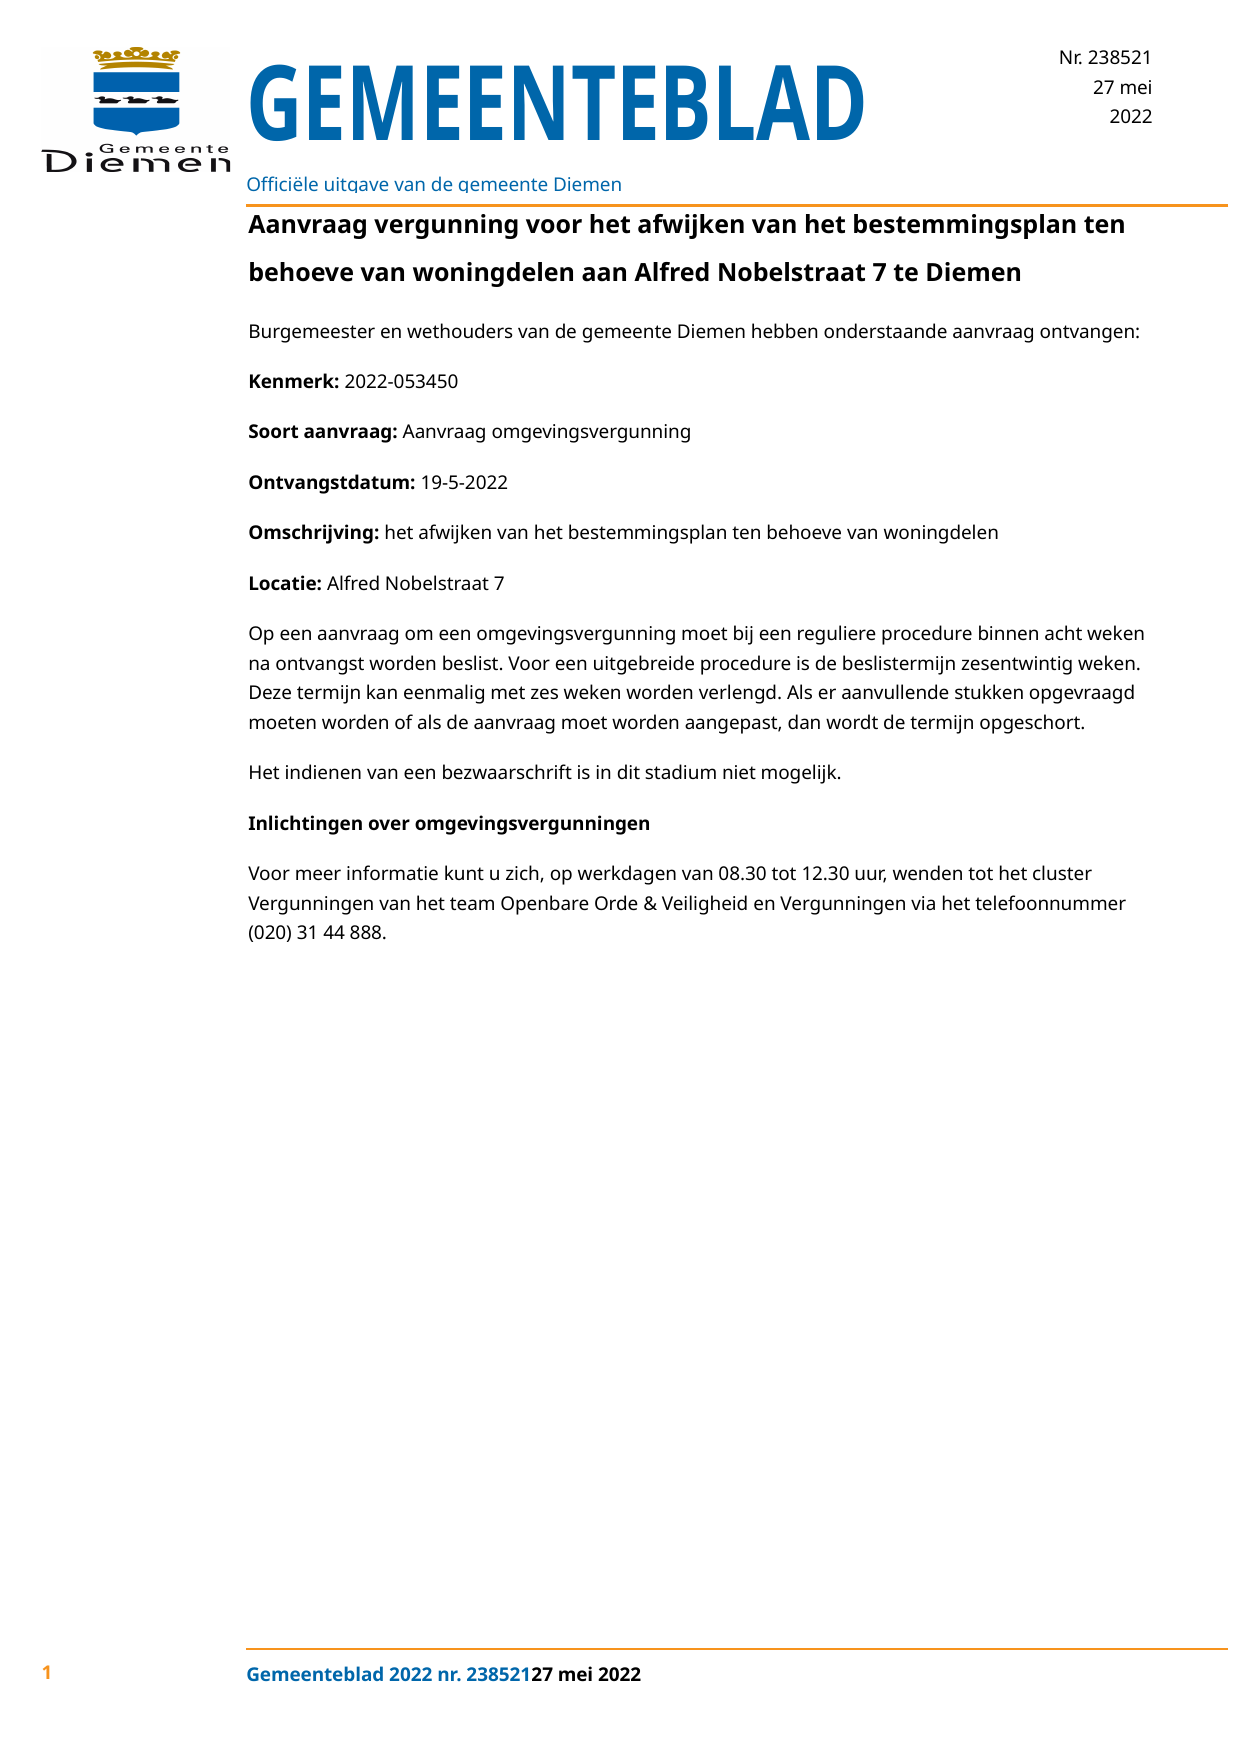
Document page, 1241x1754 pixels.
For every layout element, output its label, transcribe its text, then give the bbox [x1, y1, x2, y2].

text Ontvangstdatum: 19-5-2022 [248, 469, 1152, 495]
text Inlichtingen over omgevingsvergunningen [248, 810, 1152, 836]
text Kenmerk: 2022-053450 [248, 368, 1152, 394]
text Het indienen van een bezwaarschrift is in dit stadium niet mogelijk. [248, 759, 1152, 785]
text Omschrijving: het afwijken van het bestemmingsplan ten behoeve van woningdelen [248, 519, 1152, 545]
text Burgemeester en wethouders van de gemeente Diemen hebben onderstaande aanvraag ontvangen: [248, 318, 1152, 344]
text Locatie: Alfred Nobelstraat 7 [248, 570, 1152, 596]
text Voor meer informatie kunt u zich, op werkdagen van 08.30 tot 12.30 uur, wenden tot het cluster Vergunningen van het team Openbare Orde & Veiligheid en Vergunningen via het telefoonnummer (020) 31 44 888. [248, 860, 1152, 945]
text Soort aanvraag: Aanvraag omgevingsvergunning [248, 419, 1152, 444]
picture [41, 47, 231, 172]
text Aanvraag vergunning voor het afwijken van het bestemmingsplan ten behoeve van woningdelen aan Alfred Nobelstraat 7 te Diemen [248, 207, 1152, 288]
text Op een aanvraag om een omgevingsvergunning moet bij een reguliere procedure binnen acht weken na ontvangst worden beslist. Voor een uitgebreide procedure is de beslistermijn zesentwintig weken. Deze termijn kan eenmalig met zes weken worden verlengd. Als er aanvullende stukken opgevraagd moeten worden of als de aanvraag moet worden aangepast, dan wordt de termijn opgeschort. [248, 620, 1152, 735]
